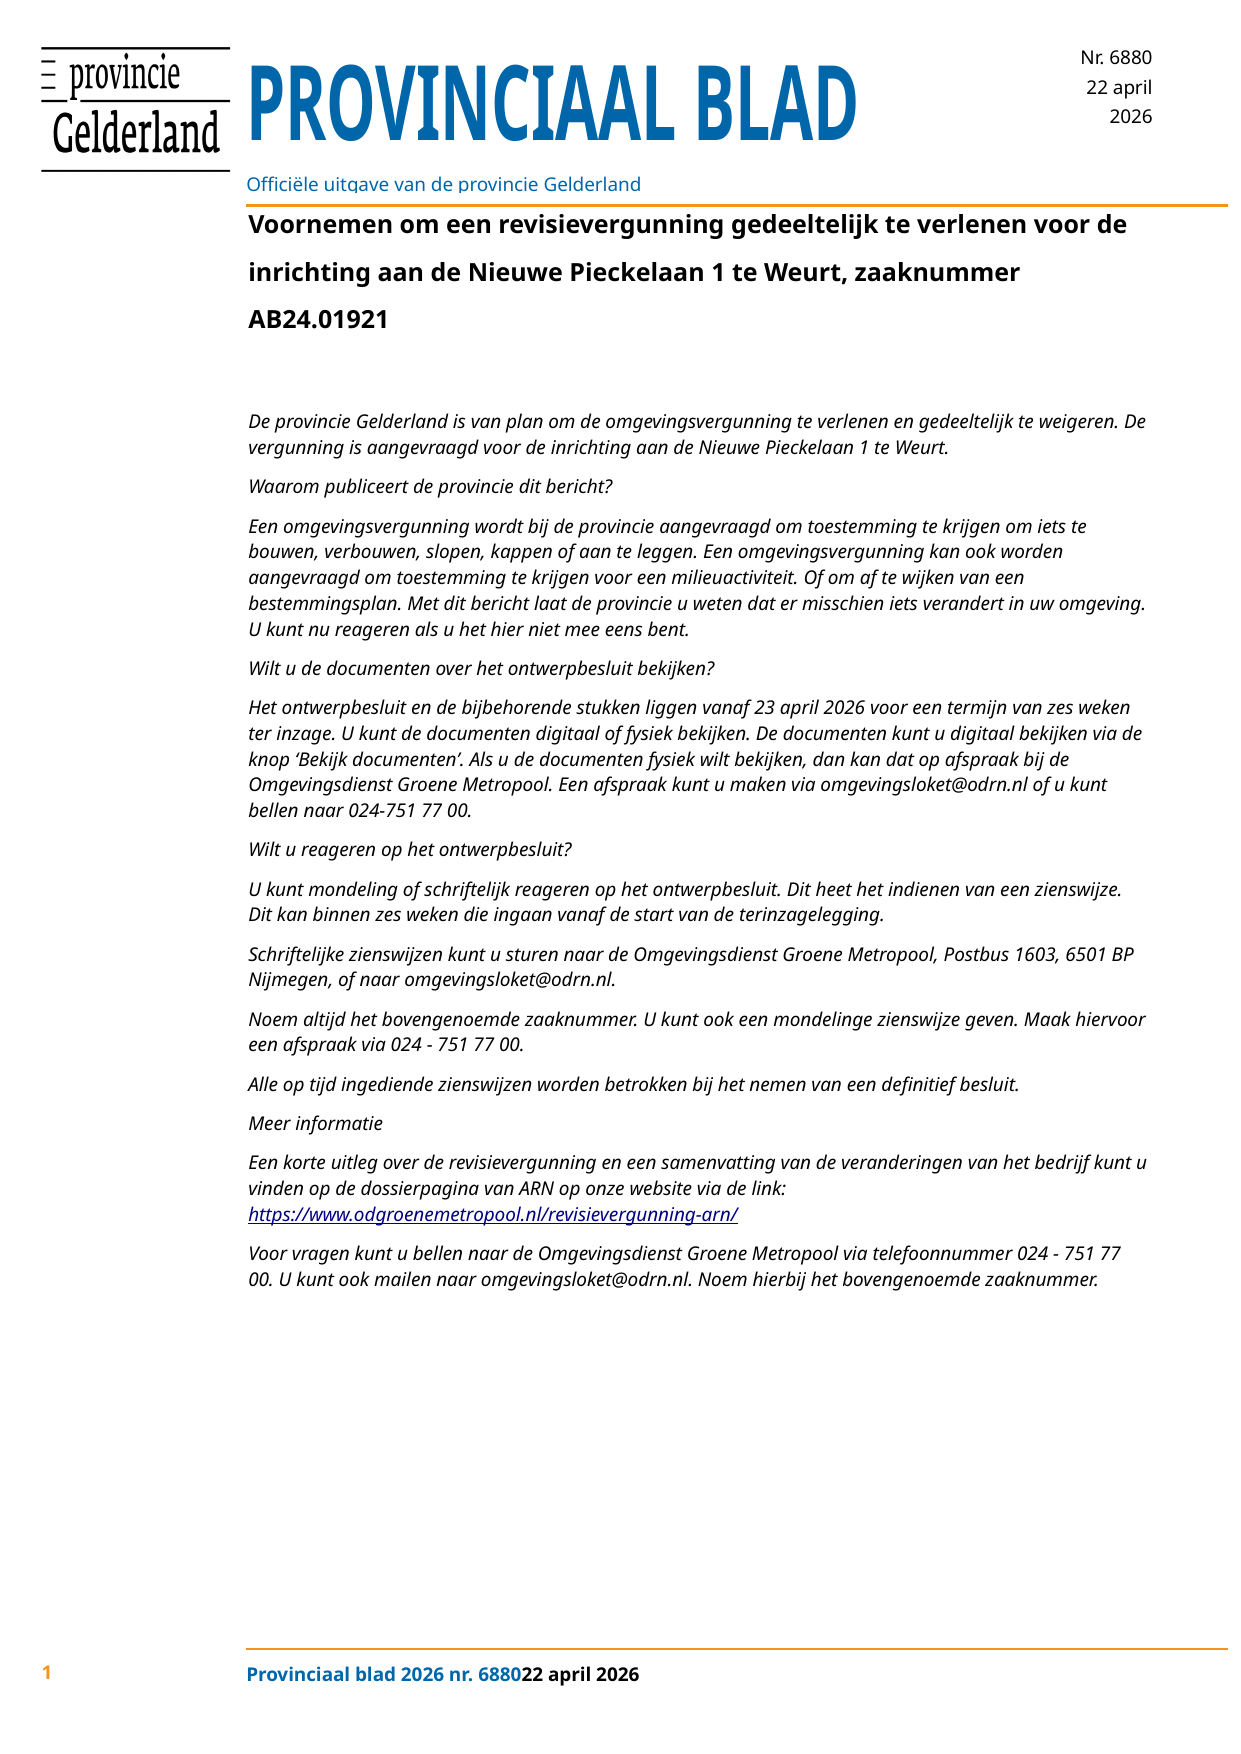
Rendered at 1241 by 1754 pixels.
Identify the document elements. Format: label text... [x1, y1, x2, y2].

text Wilt u reageren op het ontwerpbesluit? [248, 837, 1152, 862]
text U kunt mondeling of schriftelijk reageren op het ontwerpbesluit. Dit heet het indienen van een zienswijze. Dit kan binnen zes weken die ingaan vanaf de start van de terinzagelegging. [248, 876, 1152, 927]
text Het ontwerpbesluit en de bijbehorende stukken liggen vanaf 23 april 2026 voor een termijn van zes weken ter inzage. U kunt de documenten digitaal of fysiek bekijken. De documenten kunt u digitaal bekijken via de knop ‘Bekijk documenten’. Als u de documenten fysiek wilt bekijken, dan kan dat op afspraak bij de Omgevingsdienst Groene Metropool. Een afspraak kunt u maken via omgevingsloket@odrn.nl of u kunt bellen naar 024-751 77 00. [248, 694, 1152, 823]
text Schriftelijke zienswijzen kunt u sturen naar de Omgevingsdienst Groene Metropool, Postbus 1603, 6501 BP Nijmegen, of naar omgevingsloket@odrn.nl. [248, 941, 1152, 992]
text Een korte uitleg over de revisievergunning en een samenvatting van de veranderingen van het bedrijf kunt u vinden op de dossierpagina van ARN op onze website via de link: https://www.odgroenemetropool.nl/revisievergunning-arn/ [248, 1149, 1152, 1227]
text Alle op tijd ingediende zienswijzen worden betrokken bij het nemen van een definitief besluit. [248, 1071, 1152, 1097]
text Meer informatie [248, 1110, 1152, 1136]
text Wilt u de documenten over het ontwerpbesluit bekijken? [248, 655, 1152, 681]
text Noem altijd het bovengenoemde zaaknummer. U kunt ook een mondelinge zienswijze geven. Maak hiervoor een afspraak via 024 - 751 77 00. [248, 1006, 1152, 1057]
text Waarom publiceert de provincie dit bericht? [248, 474, 1152, 499]
text Voornemen om een revisievergunning gedeeltelijk te verlenen voor de inrichting aan de Nieuwe Pieckelaan 1 te Weurt, zaaknummer AB24.01921 [248, 207, 1152, 336]
text De provincie Gelderland is van plan om de omgevingsvergunning te verlenen en gedeeltelijk te weigeren. De vergunning is aangevraagd voor de inrichting aan de Nieuwe Pieckelaan 1 te Weurt. [248, 409, 1152, 460]
text Voor vragen kunt u bellen naar de Omgevingsdienst Groene Metropool via telefoonnummer 024 - 751 77 00. U kunt ook mailen naar omgevingsloket@odrn.nl. Noem hierbij het bovengenoemde zaaknummer. [248, 1240, 1152, 1292]
picture [41, 47, 231, 172]
text Een omgevingsvergunning wordt bij de provincie aangevraagd om toestemming te krijgen om iets te bouwen, verbouwen, slopen, kappen of aan te leggen. Een omgevingsvergunning kan ook worden aangevraagd om toestemming te krijgen voor een milieuactiviteit. Of om af te wijken van een bestemmingsplan. Met dit bericht laat de provincie u weten dat er misschien iets verandert in uw omgeving. U kunt nu reageren als u het hier niet mee eens bent. [248, 513, 1152, 642]
